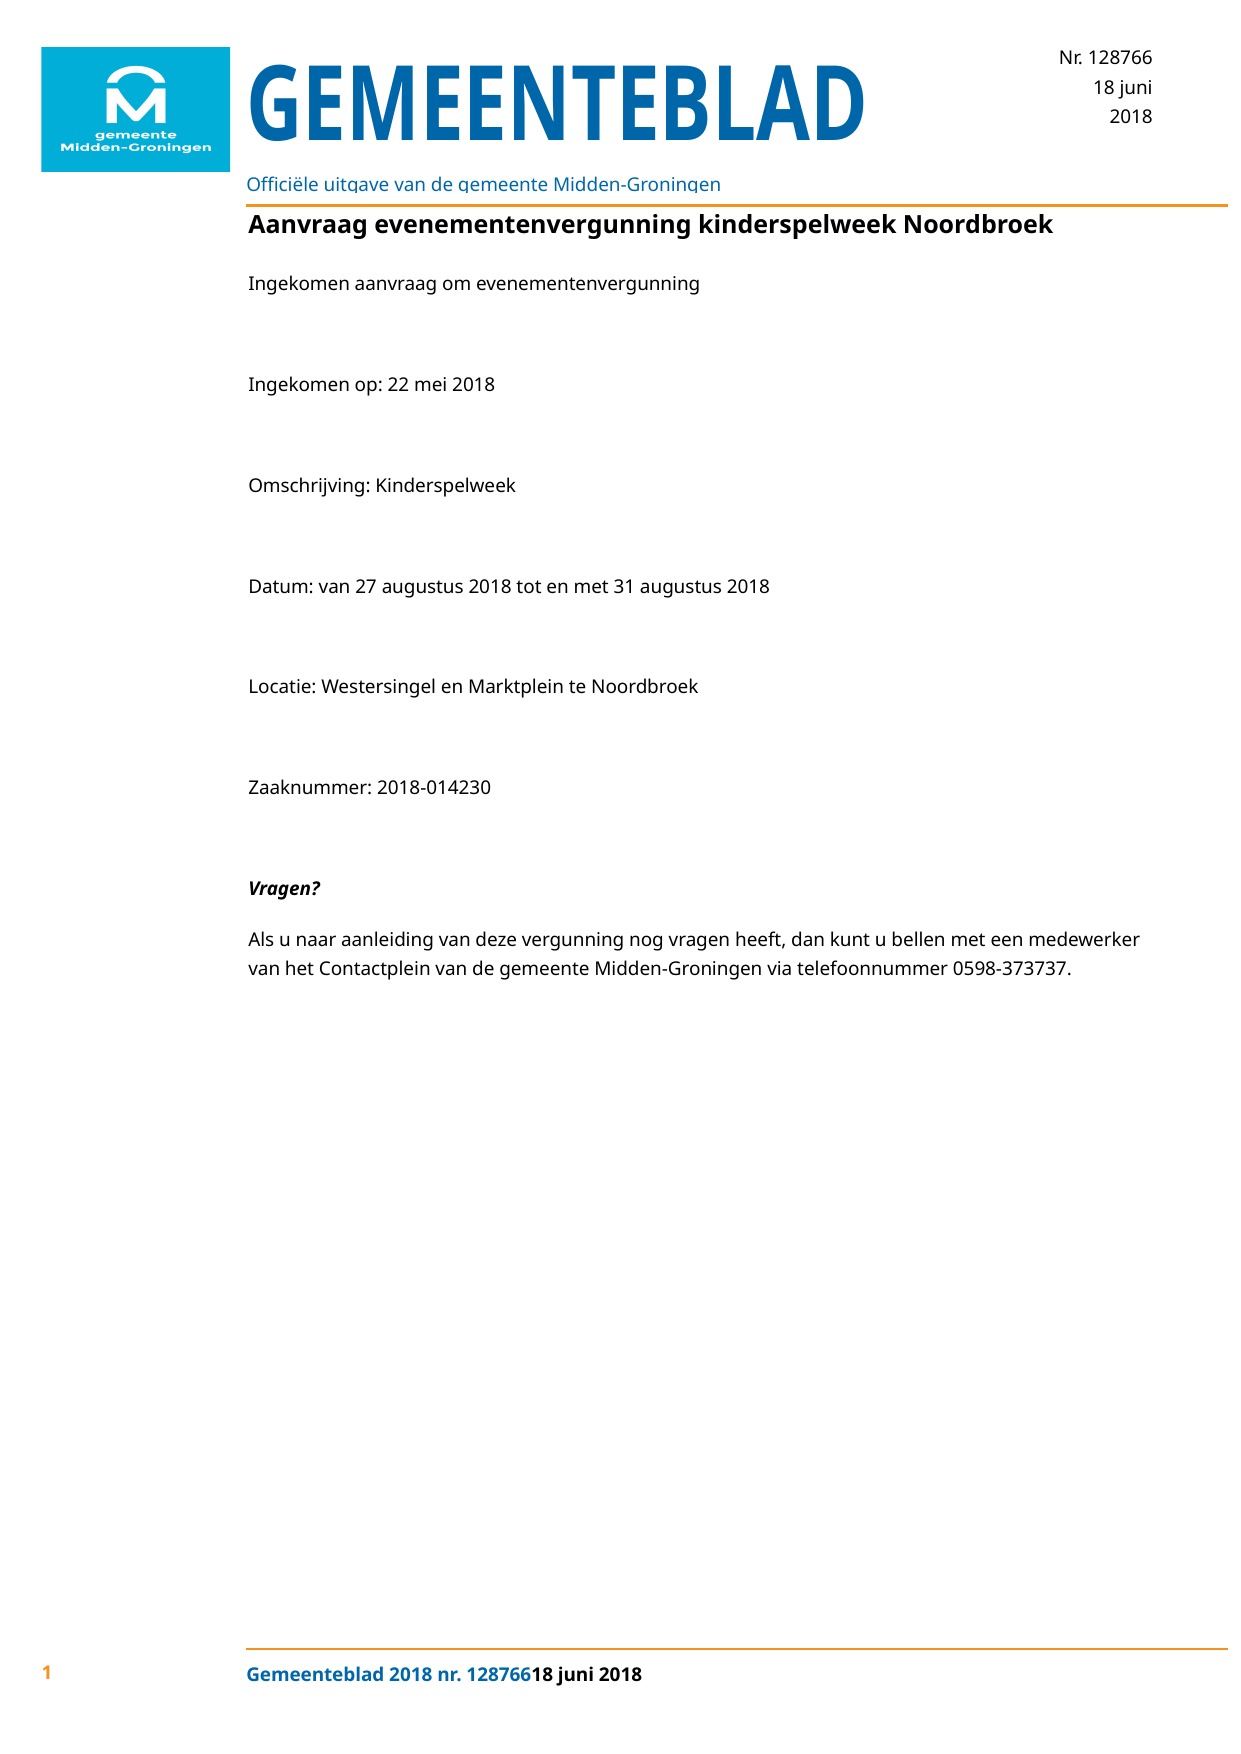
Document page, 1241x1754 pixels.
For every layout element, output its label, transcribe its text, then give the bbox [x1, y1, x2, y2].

text Aanvraag evenementenvergunning kinderspelweek Noordbroek [248, 207, 1152, 241]
text Ingekomen aanvraag om evenementenvergunning [248, 270, 1152, 296]
text Als u naar aanleiding van deze vergunning nog vragen heeft, dan kunt u bellen met een medewerker van het Contactplein van de gemeente Midden-Groningen via telefoonnummer 0598-373737. [248, 926, 1152, 981]
text Locatie: Westersingel en Marktplein te Noordbroek [248, 674, 1152, 699]
picture [184, 146, 190, 153]
text Omschrijving: Kinderspelweek [248, 472, 1152, 498]
picture [108, 66, 164, 82]
text Datum: van 27 augustus 2018 tot en met 31 augustus 2018 [248, 573, 1152, 598]
text Vragen? [248, 875, 1152, 901]
text Ingekomen op: 22 mei 2018 [248, 371, 1152, 397]
picture [107, 89, 165, 122]
text Zaaknummer: 2018-014230 [248, 774, 1152, 800]
